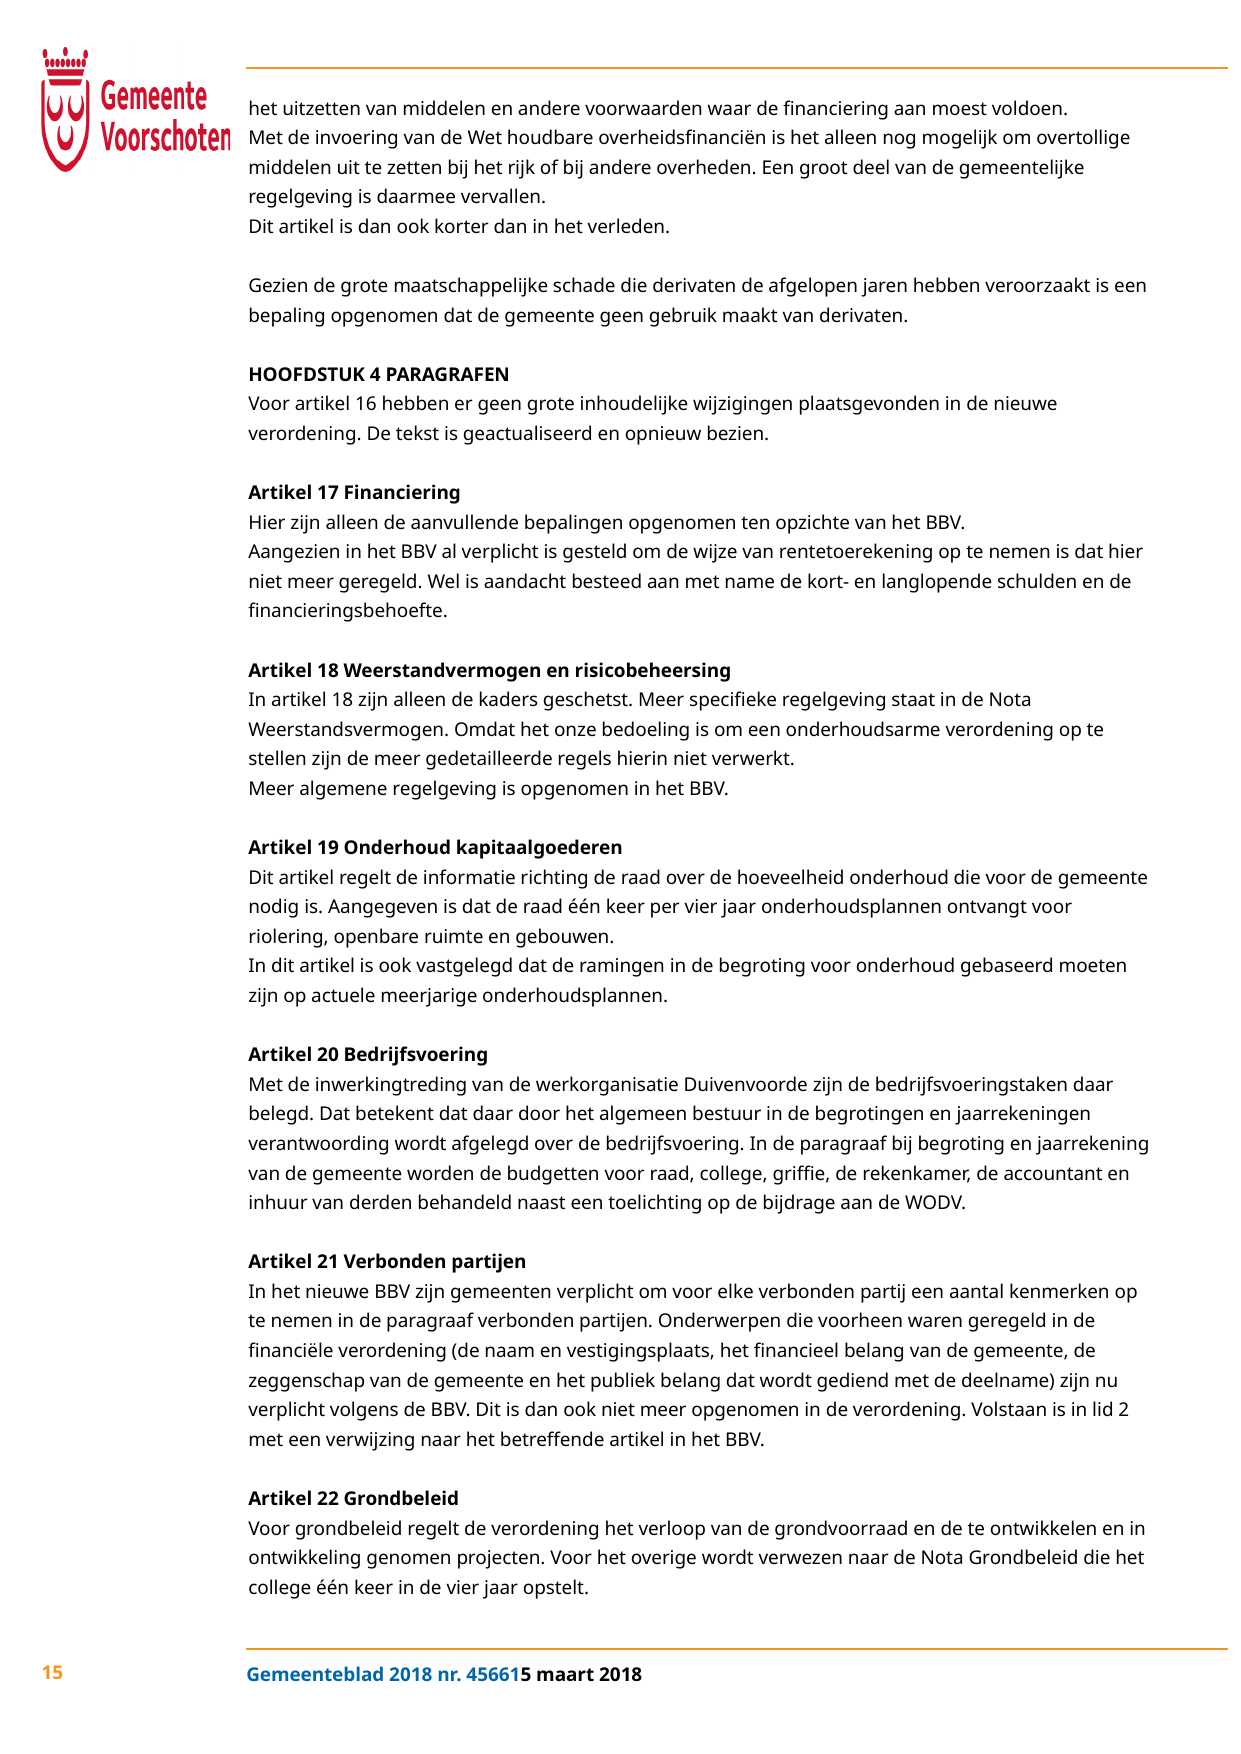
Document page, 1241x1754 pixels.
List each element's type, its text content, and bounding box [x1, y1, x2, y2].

text Meer algemene regelgeving is opgenomen in het BBV. [248, 775, 1152, 801]
text het uitzetten van middelen en andere voorwaarden waar de financiering aan moest voldoen. [248, 95, 1152, 121]
text Artikel 20 Bedrijfsvoering [248, 1041, 1152, 1067]
text In dit artikel is ook vastgelegd dat de ramingen in de begroting voor onderhoud gebaseerd moeten zijn op actuele meerjarige onderhoudsplannen. [248, 953, 1152, 1008]
text Voor artikel 16 hebben er geen grote inhoudelijke wijzigingen plaatsgevonden in de nieuwe verordening. De tekst is geactualiseerd en opnieuw bezien. [248, 391, 1152, 446]
text Voor grondbeleid regelt de verordening het verloop van de grondvoorraad en de te ontwikkelen en in ontwikkeling genomen projecten. Voor het overige wordt verwezen naar de Nota Grondbeleid die het college één keer in de vier jaar opstelt. [248, 1515, 1152, 1600]
text Artikel 17 Financiering [248, 479, 1152, 505]
text HOOFDSTUK 4 PARAGRAFEN [248, 361, 1152, 387]
text Met de inwerkingtreding van de werkorganisatie Duivenvoorde zijn de bedrijfsvoeringstaken daar belegd. Dat betekent dat daar door het algemeen bestuur in de begrotingen en jaarrekeningen verantwoording wordt afgelegd over de bedrijfsvoering. In de paragraaf bij begroting en jaarrekening van de gemeente worden de budgetten voor raad, college, griffie, de rekenkamer, de accountant en inhuur van derden behandeld naast een toelichting op de bijdrage aan de WODV. [248, 1071, 1152, 1215]
text Aangezien in het BBV al verplicht is gesteld om de wijze van rentetoerekening op te nemen is dat hier niet meer geregeld. Wel is aandacht besteed aan met name de kort- en langlopende schulden en de financieringsbehoefte. [248, 538, 1152, 623]
text In artikel 18 zijn alleen de kaders geschetst. Meer specifieke regelgeving staat in de Nota Weerstandsvermogen. Omdat het onze bedoeling is om een onderhoudsarme verordening op te stellen zijn de meer gedetailleerde regels hierin niet verwerkt. [248, 686, 1152, 771]
text Met de invoering van de Wet houdbare overheidsfinanciën is het alleen nog mogelijk om overtollige middelen uit te zetten bij het rijk of bij andere overheden. Een groot deel van de gemeentelijke regelgeving is daarmee vervallen. [248, 124, 1152, 209]
text Hier zijn alleen de aanvullende bepalingen opgenomen ten opzichte van het BBV. [248, 509, 1152, 535]
text In het nieuwe BBV zijn gemeenten verplicht om voor elke verbonden partij een aantal kenmerken op te nemen in de paragraaf verbonden partijen. Onderwerpen die voorheen waren geregeld in de financiële verordening (de naam en vestigingsplaats, het financieel belang van de gemeente, de zeggenschap van de gemeente en het publiek belang dat wordt gediend met de deelname) zijn nu verplicht volgens de BBV. Dit is dan ook niet meer opgenomen in de verordening. Volstaan is in lid 2 met een verwijzing naar het betreffende artikel in het BBV. [248, 1278, 1152, 1452]
text Artikel 22 Grondbeleid [248, 1485, 1152, 1511]
text Dit artikel regelt de informatie richting de raad over de hoeveelheid onderhoud die voor de gemeente nodig is. Aangegeven is dat de raad één keer per vier jaar onderhoudsplannen ontvangt voor riolering, openbare ruimte en gebouwen. [248, 864, 1152, 949]
picture [41, 47, 231, 172]
text Dit artikel is dan ook korter dan in het verleden. [248, 213, 1152, 239]
text Gezien de grote maatschappelijke schade die derivaten de afgelopen jaren hebben veroorzaakt is een bepaling opgenomen dat de gemeente geen gebruik maakt van derivaten. [248, 272, 1152, 328]
text Artikel 21 Verbonden partijen [248, 1248, 1152, 1274]
text Artikel 19 Onderhoud kapitaalgoederen [248, 834, 1152, 860]
text Artikel 18 Weerstandvermogen en risicobeheersing [248, 657, 1152, 683]
